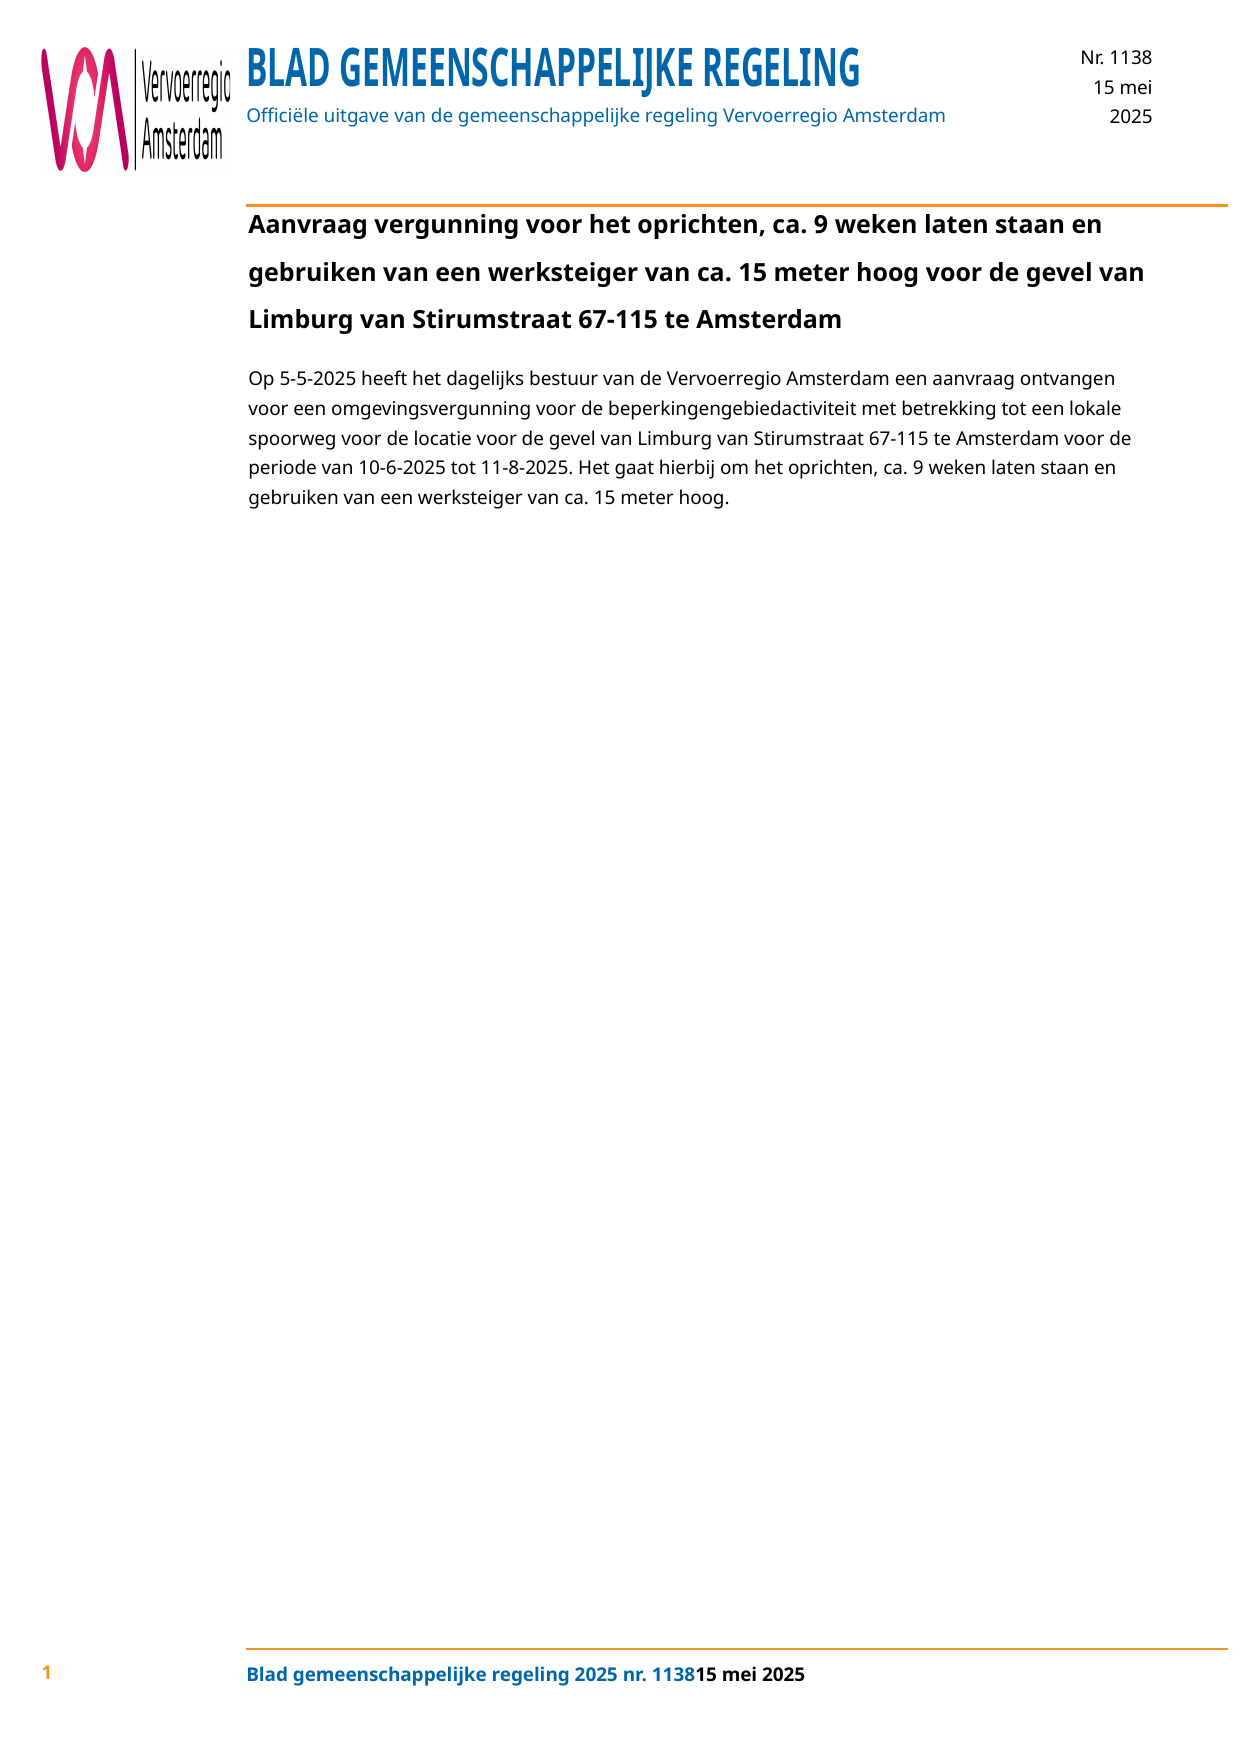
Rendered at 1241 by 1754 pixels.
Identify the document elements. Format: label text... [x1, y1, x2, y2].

picture [41, 47, 231, 172]
text Aanvraag vergunning voor het oprichten, ca. 9 weken laten staan en gebruiken van een werksteiger van ca. 15 meter hoog voor de gevel van Limburg van Stirumstraat 67-115 te Amsterdam [248, 207, 1152, 336]
text Op 5-5-2025 heeft het dagelijks bestuur van de Vervoerregio Amsterdam een aanvraag ontvangen voor een omgevingsvergunning voor de beperkingengebiedactiviteit met betrekking tot een lokale spoorweg voor de locatie voor de gevel van Limburg van Stirumstraat 67-115 te Amsterdam voor de periode van 10-6-2025 tot 11-8-2025. Het gaat hierbij om het oprichten, ca. 9 weken laten staan en gebruiken van een werksteiger van ca. 15 meter hoog. [248, 366, 1152, 509]
